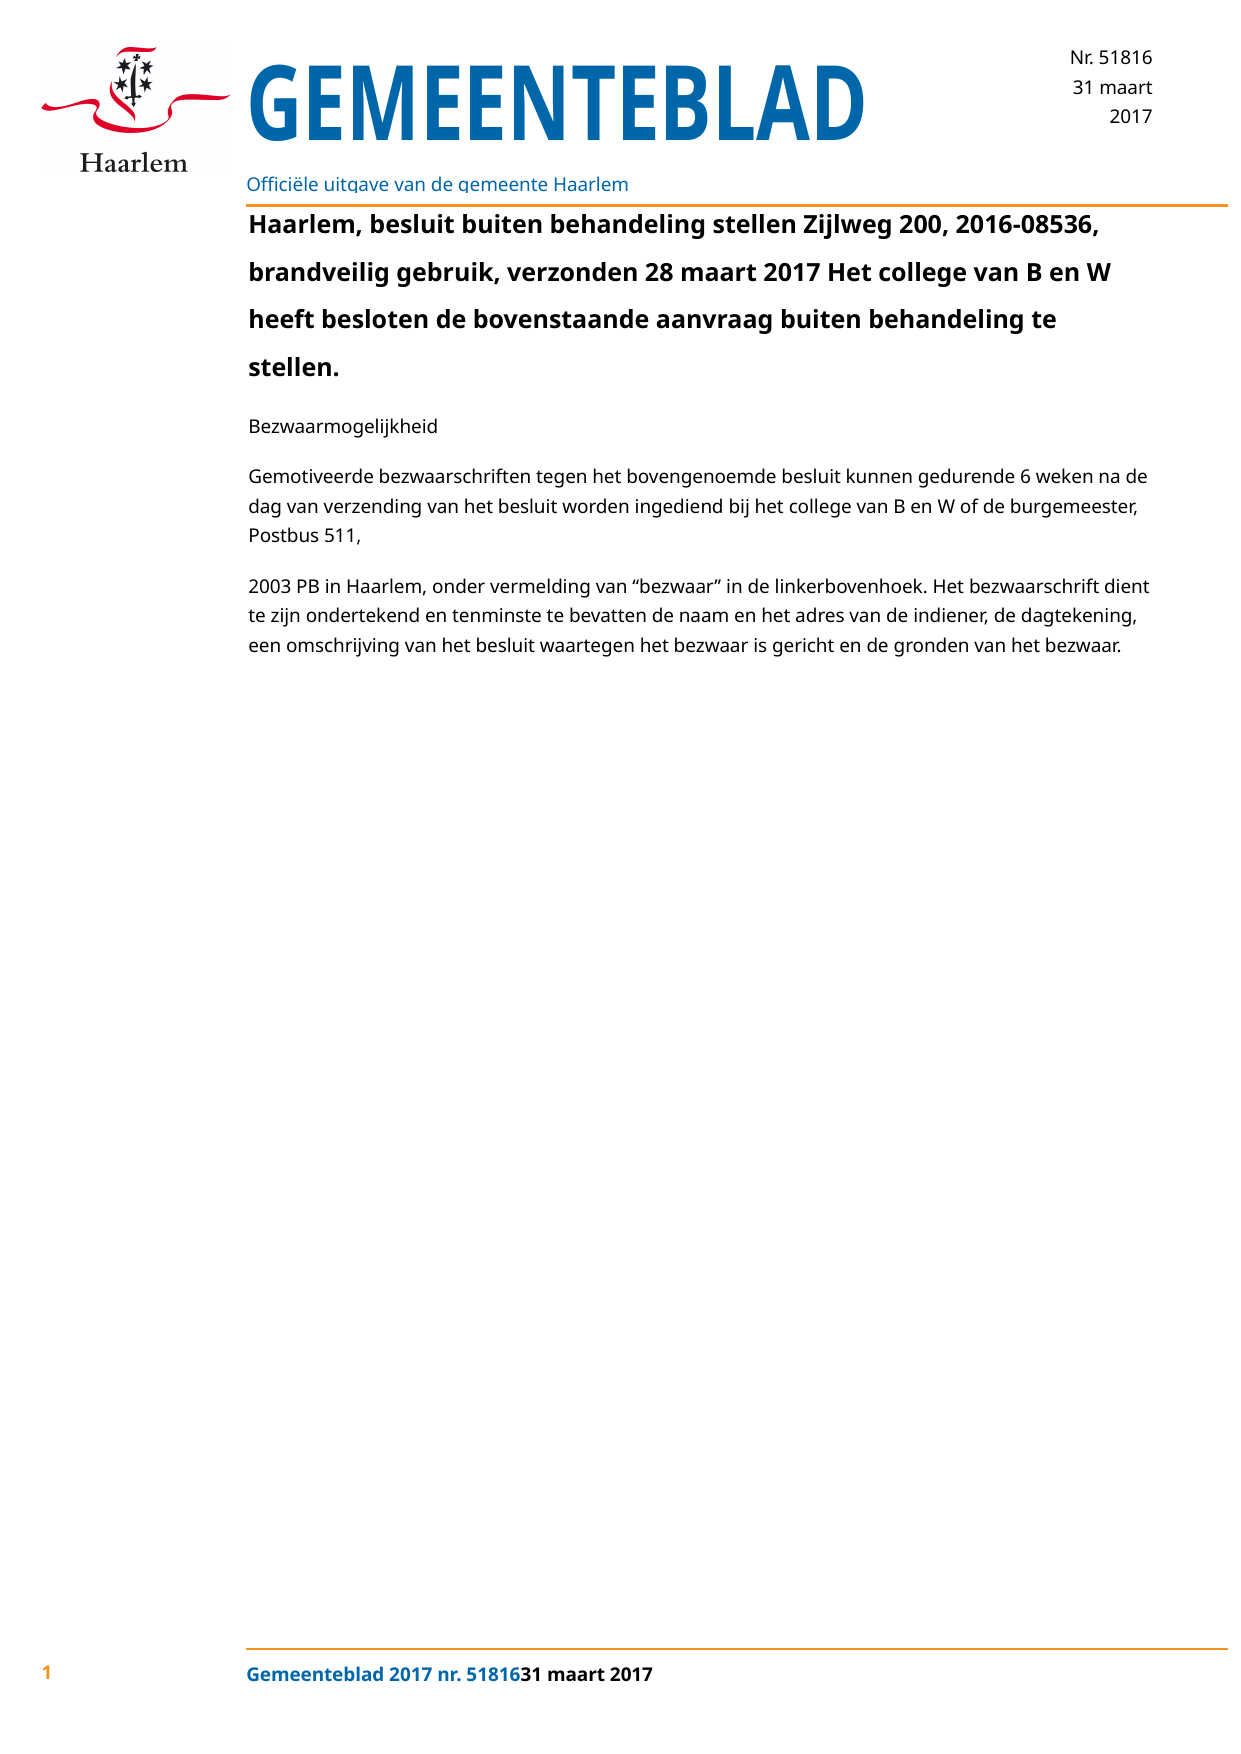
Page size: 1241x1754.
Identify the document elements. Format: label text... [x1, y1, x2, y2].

text Gemotiveerde bezwaarschriften tegen het bovengenoemde besluit kunnen gedurende 6 weken na de dag van verzending van het besluit worden ingediend bij het college van B en W of de burgemeester, Postbus 511, [248, 463, 1152, 548]
text 2003 PB in Haarlem, onder vermelding van “bezwaar” in de linkerbovenhoek. Het bezwaarschrift dient te zijn ondertekend en tenminste te bevatten de naam en het adres van de indiener, de dagtekening, een omschrijving van het besluit waartegen het bezwaar is gericht en de gronden van het bezwaar. [248, 573, 1152, 658]
picture [41, 47, 231, 172]
text Bezwaarmogelijkheid [248, 413, 1152, 439]
text Haarlem, besluit buiten behandeling stellen Zijlweg 200, 2016-08536, brandveilig gebruik, verzonden 28 maart 2017 Het college van B en W heeft besloten de bovenstaande aanvraag buiten behandeling te stellen. [248, 207, 1152, 384]
